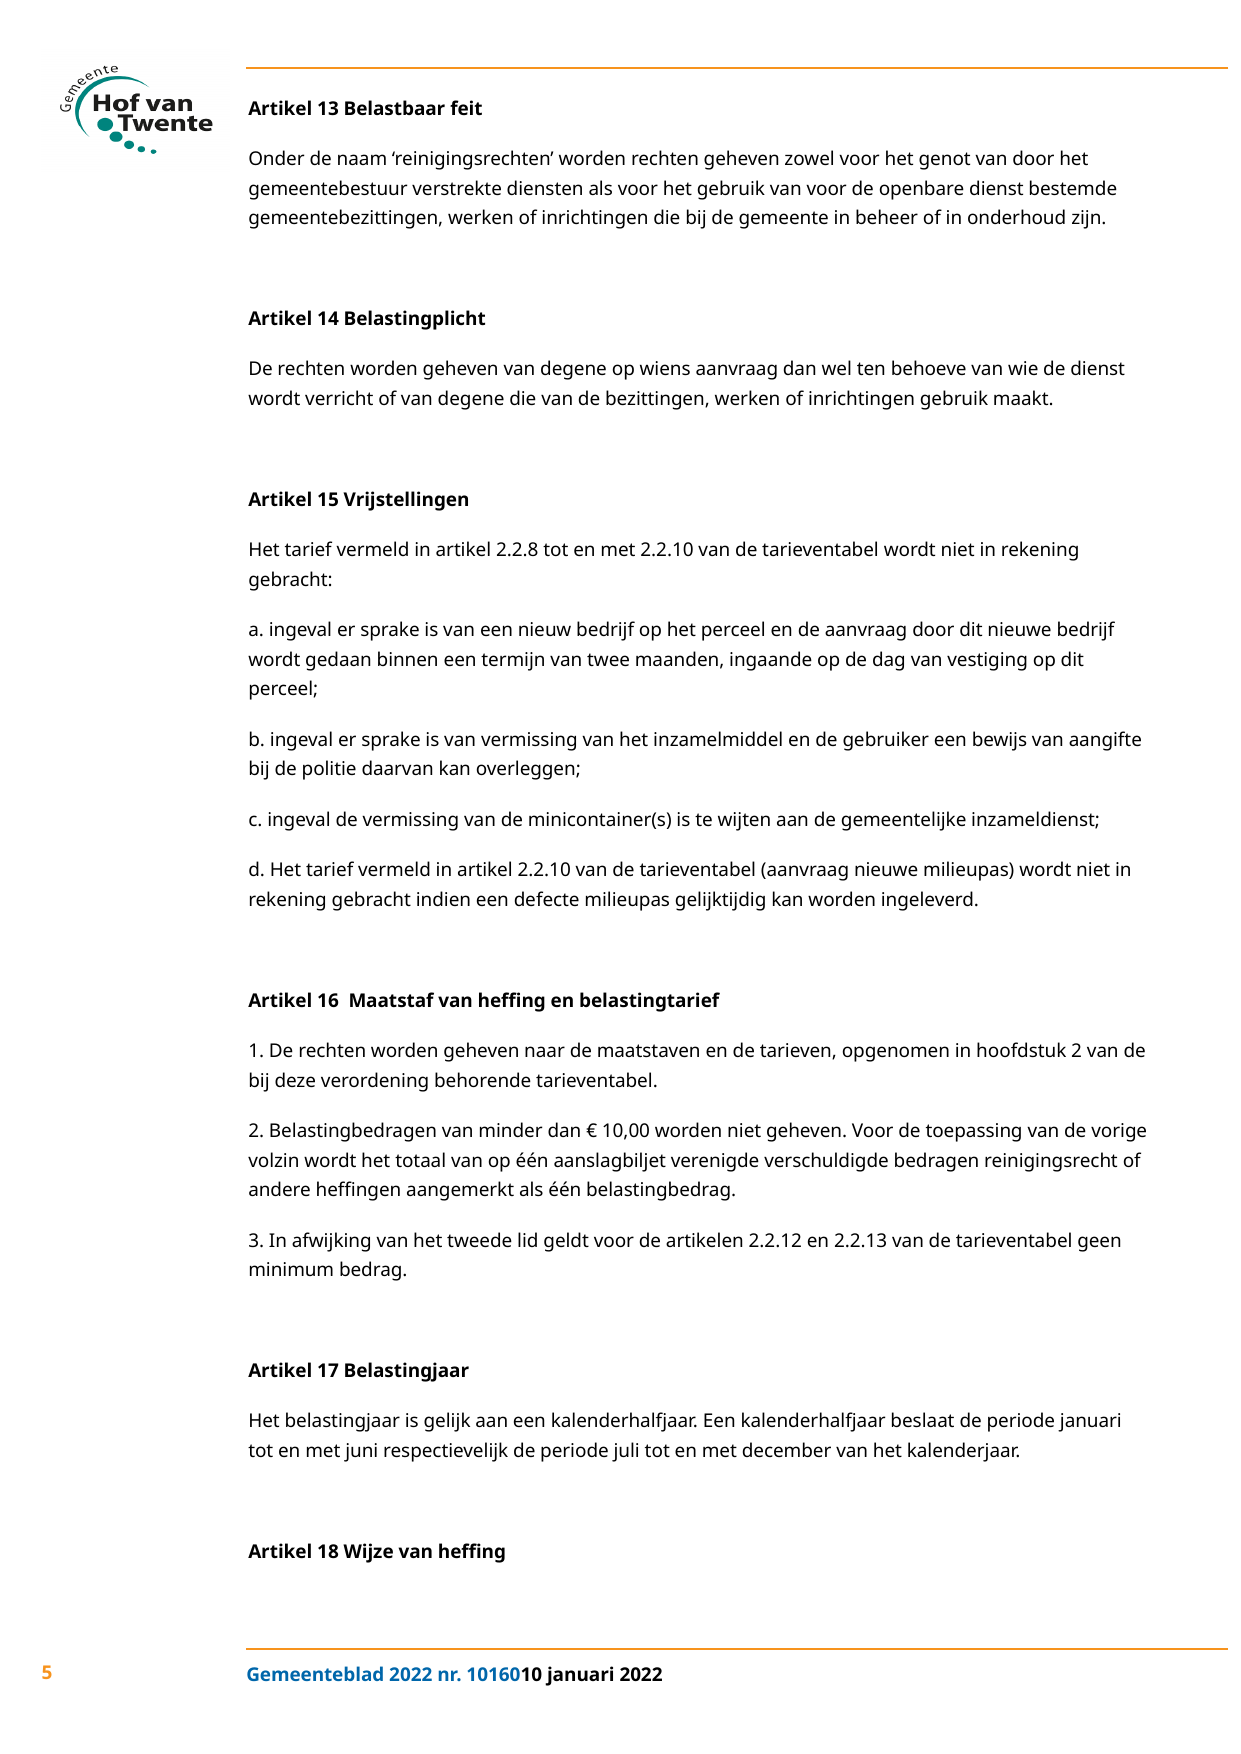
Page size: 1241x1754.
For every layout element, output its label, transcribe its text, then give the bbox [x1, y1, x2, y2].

text Artikel 15 Vrijstellingen [248, 486, 1152, 512]
text 2. Belastingbedragen van minder dan € 10,00 worden niet geheven. Voor de toepassing van de vorige volzin wordt het totaal van op één aanslagbiljet verenigde verschuldigde bedragen reinigingsrecht of andere heffingen aangemerkt als één belastingbedrag. [248, 1117, 1152, 1202]
text d. Het tarief vermeld in artikel 2.2.10 van de tarieventabel (aanvraag nieuwe milieupas) wordt niet in rekening gebracht indien een defecte milieupas gelijktijdig kan worden ingeleverd. [248, 856, 1152, 912]
text 3. In afwijking van het tweede lid geldt voor de artikelen 2.2.12 en 2.2.13 van de tarieventabel geen minimum bedrag. [248, 1227, 1152, 1282]
text De rechten worden geheven van degene op wiens aanvraag dan wel ten behoeve van wie de dienst wordt verricht of van degene die van de bezittingen, werken of inrichtingen gebruik maakt. [248, 356, 1152, 411]
text Onder de naam ‘reinigingsrechten’ worden rechten geheven zowel voor het genot van door het gemeentebestuur verstrekte diensten als voor het gebruik van voor de openbare dienst bestemde gemeentebezittingen, werken of inrichtingen die bij de gemeente in beheer of in onderhoud zijn. [248, 145, 1152, 230]
text Het tarief vermeld in artikel 2.2.8 tot en met 2.2.10 van de tarieventabel wordt niet in rekening gebracht: [248, 536, 1152, 592]
text Artikel 18 Wijze van heffing [248, 1538, 1152, 1564]
text Artikel 13 Belastbaar feit [248, 95, 1152, 121]
text c. ingeval de vermissing van de minicontainer(s) is te wijten aan de gemeentelijke inzameldienst; [248, 806, 1152, 832]
text a. ingeval er sprake is van een nieuw bedrijf op het perceel en de aanvraag door dit nieuwe bedrijf wordt gedaan binnen een termijn van twee maanden, ingaande op de dag van vestiging op dit perceel; [248, 616, 1152, 701]
text Artikel 17 Belastingjaar [248, 1357, 1152, 1383]
text Artikel 16 Maatstaf van heffing en belastingtarief [248, 987, 1152, 1013]
text 1. De rechten worden geheven naar de maatstaven en de tarieven, opgenomen in hoofdstuk 2 van de bij deze verordening behorende tarieventabel. [248, 1037, 1152, 1093]
text Artikel 14 Belastingplicht [248, 305, 1152, 331]
picture [41, 47, 231, 172]
text Het belastingjaar is gelijk aan een kalenderhalfjaar. Een kalenderhalfjaar beslaat de periode januari tot en met juni respectievelijk de periode juli tot en met december van het kalenderjaar. [248, 1408, 1152, 1463]
text b. ingeval er sprake is van vermissing van het inzamelmiddel en de gebruiker een bewijs van aangifte bij de politie daarvan kan overleggen; [248, 726, 1152, 781]
